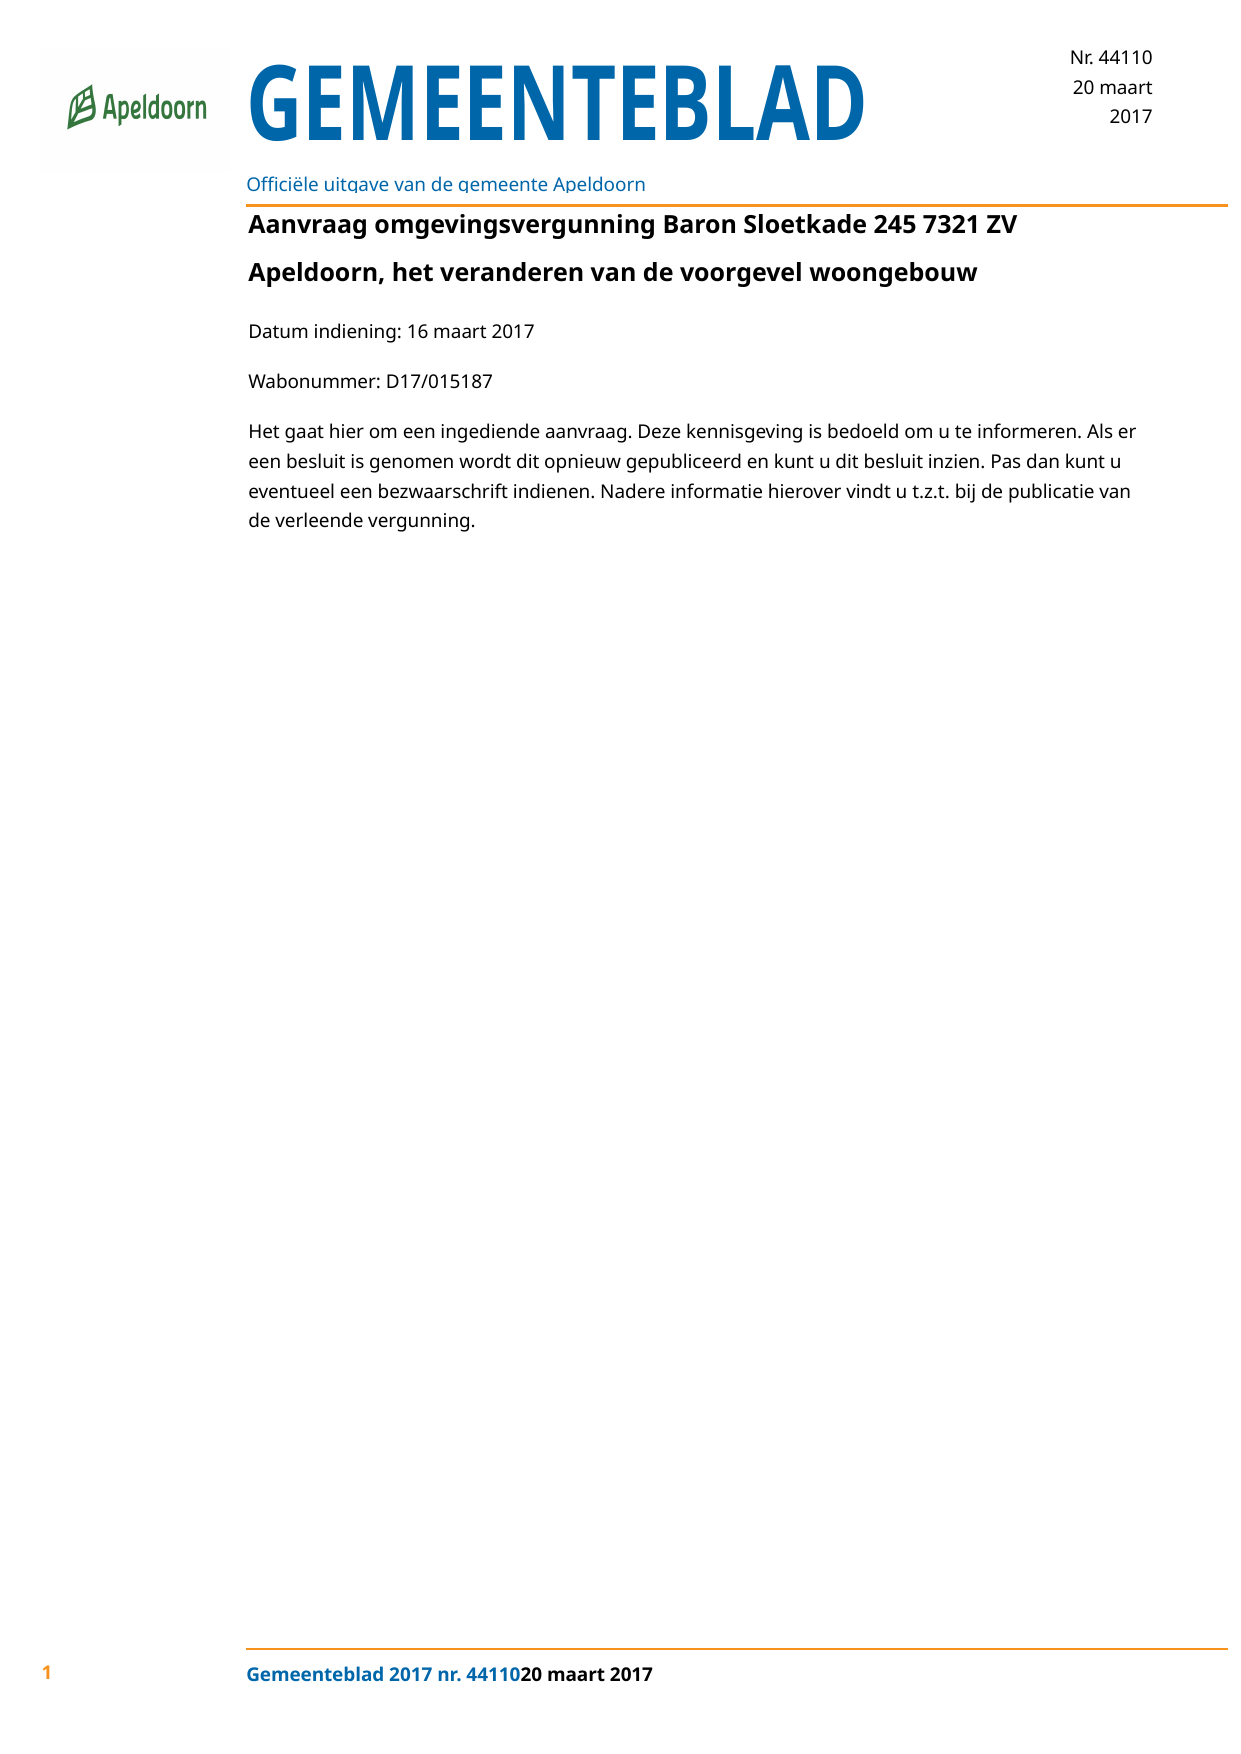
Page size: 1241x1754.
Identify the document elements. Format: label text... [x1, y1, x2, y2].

text Datum indiening: 16 maart 2017 [248, 318, 1152, 344]
text Wabonummer: D17/015187 [248, 368, 1152, 394]
text Aanvraag omgevingsvergunning Baron Sloetkade 245 7321 ZV Apeldoorn, het veranderen van de voorgevel woongebouw [248, 207, 1152, 288]
picture [41, 47, 231, 172]
text Het gaat hier om een ingediende aanvraag. Deze kennisgeving is bedoeld om u te informeren. Als er een besluit is genomen wordt dit opnieuw gepubliceerd en kunt u dit besluit inzien. Pas dan kunt u eventueel een bezwaarschrift indienen. Nadere informatie hierover vindt u t.z.t. bij de publicatie van de verleende vergunning. [248, 419, 1152, 533]
